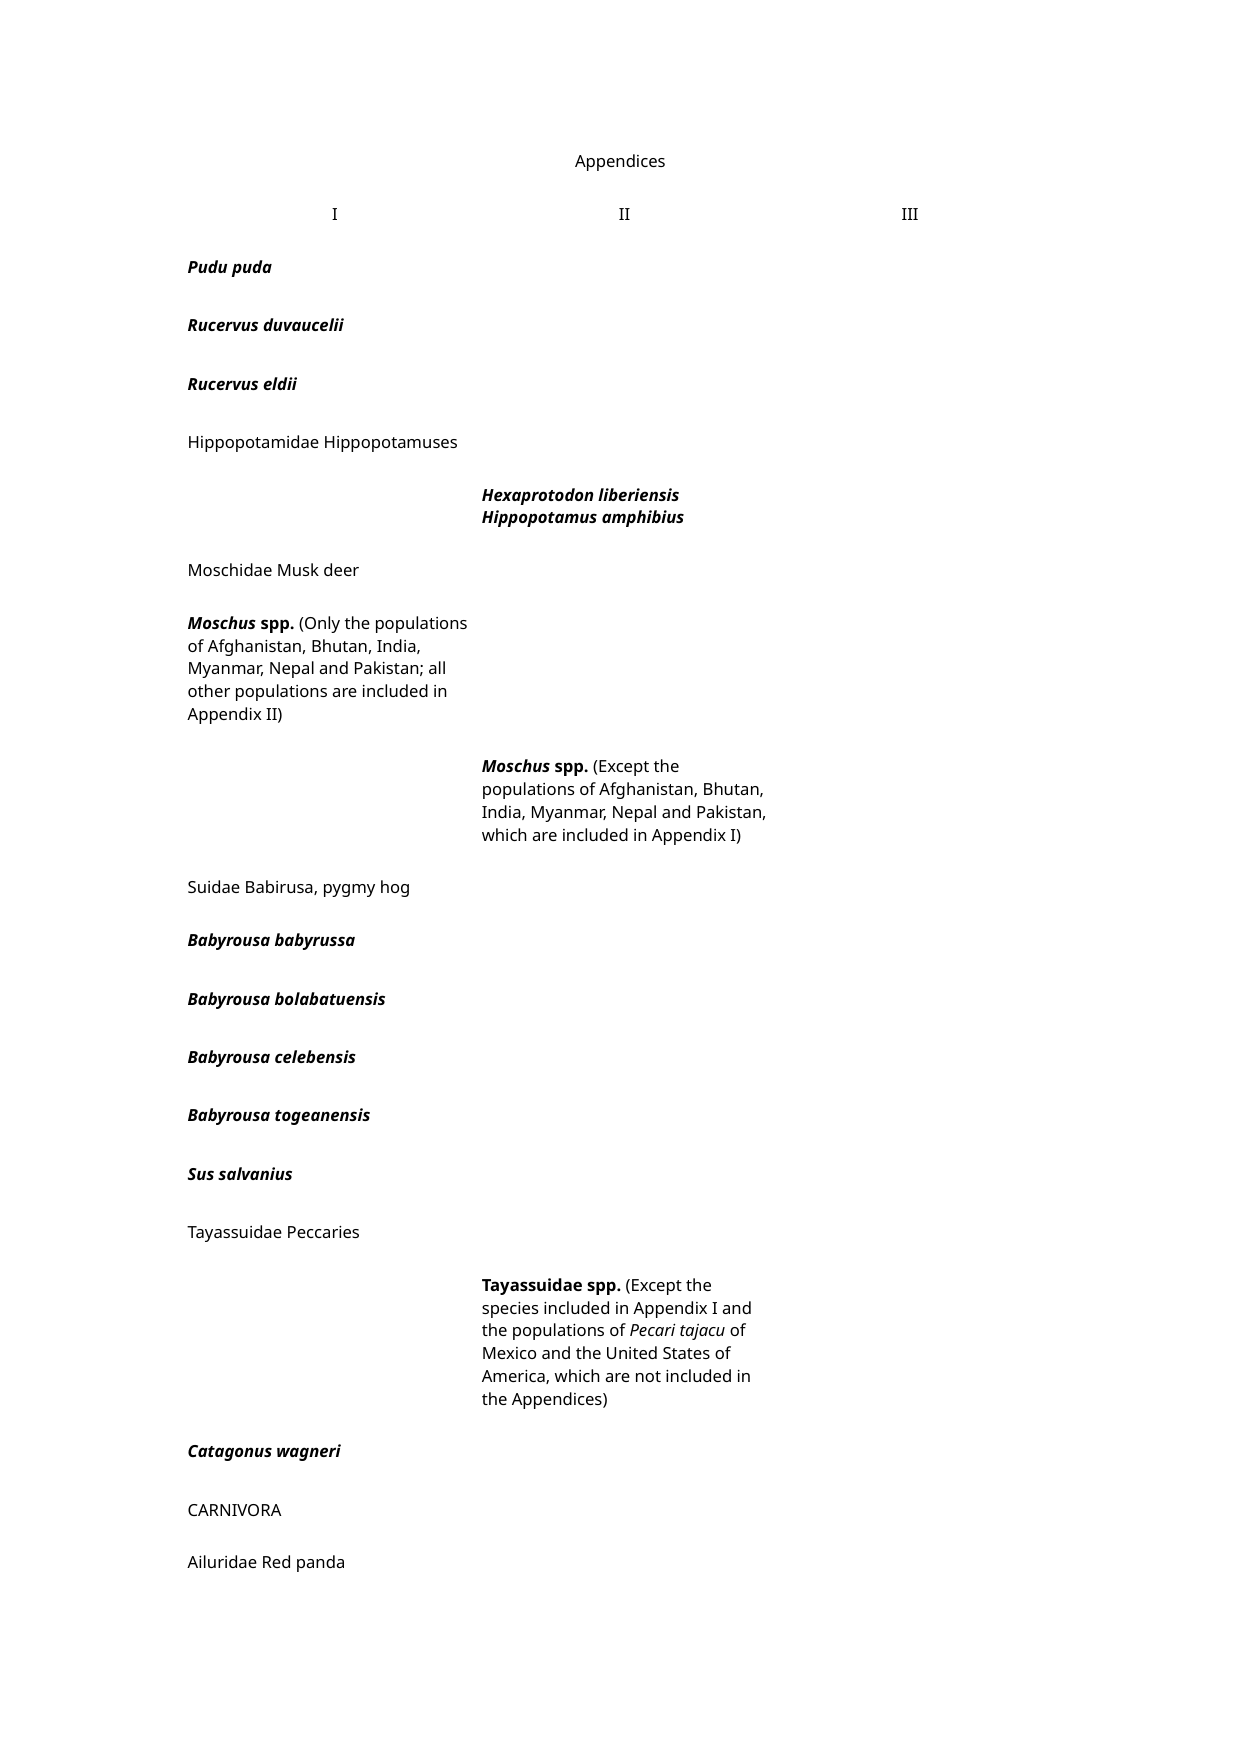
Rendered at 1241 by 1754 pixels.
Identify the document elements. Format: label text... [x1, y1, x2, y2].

table_cell [767, 255, 1053, 314]
table_cell Hippopotamidae Hippopotamuses [188, 431, 1053, 483]
table_cell [482, 1163, 767, 1221]
table_cell Pudu puda [188, 255, 482, 314]
table_cell Moschidae Musk deer [188, 559, 1053, 612]
table_cell CARNIVORA [188, 1498, 1053, 1551]
table_cell Babyrousa togeanensis [188, 1104, 482, 1162]
table_cell [482, 255, 767, 314]
table_cell [188, 484, 482, 559]
table_cell [767, 1046, 1053, 1104]
table_cell [767, 372, 1053, 431]
table_cell Babyrousa bolabatuensis [188, 987, 482, 1046]
table_cell [482, 987, 767, 1046]
table_cell [482, 372, 767, 431]
table_cell Hexaprotodon liberiensis Hippopotamus amphibius [482, 484, 767, 559]
table_cell [767, 1104, 1053, 1162]
table_cell Babyrousa celebensis [188, 1046, 482, 1104]
table_cell Rucervus duvaucelii [188, 314, 482, 372]
table_cell [482, 929, 767, 987]
table_cell [767, 1440, 1053, 1498]
table_cell [482, 612, 767, 755]
table_cell [188, 1274, 482, 1440]
table_cell Moschus spp. (Only the populations of Afghanistan, Bhutan, India, Myanmar, Nepal and Pakistan; all other populations are included in Appendix II) [188, 612, 482, 755]
table_cell [482, 1104, 767, 1162]
table_cell [767, 755, 1053, 876]
table_cell Ailuridae Red panda [188, 1551, 1053, 1604]
table_cell I [188, 203, 482, 255]
table_cell [482, 1046, 767, 1104]
table_cell Rucervus eldii [188, 372, 482, 431]
table_cell [767, 1163, 1053, 1221]
table_cell Tayassuidae Peccaries [188, 1221, 1053, 1273]
table_cell [767, 314, 1053, 372]
table_cell [767, 484, 1053, 559]
table_cell Moschus spp. (Except the populations of Afghanistan, Bhutan, India, Myanmar, Nepal and Pakistan, which are included in Appendix I) [482, 755, 767, 876]
table_cell [188, 755, 482, 876]
table_cell [767, 1274, 1053, 1440]
table_cell Sus salvanius [188, 1163, 482, 1221]
table_header Appendices [188, 150, 1053, 203]
table_cell Catagonus wagneri [188, 1440, 482, 1498]
table_cell Babyrousa babyrussa [188, 929, 482, 987]
table_cell [767, 929, 1053, 987]
table_cell Tayassuidae spp. (Except the species included in Appendix I and the populations of Pecari tajacu of Mexico and the United States of America, which are not included in the Appendices) [482, 1274, 767, 1440]
table_cell II [482, 203, 767, 255]
table_cell III [767, 203, 1053, 255]
table_cell [482, 1440, 767, 1498]
table_cell [767, 612, 1053, 755]
table_cell [767, 987, 1053, 1046]
table_cell Suidae Babirusa, pygmy hog [188, 876, 1053, 929]
table_cell [482, 314, 767, 372]
